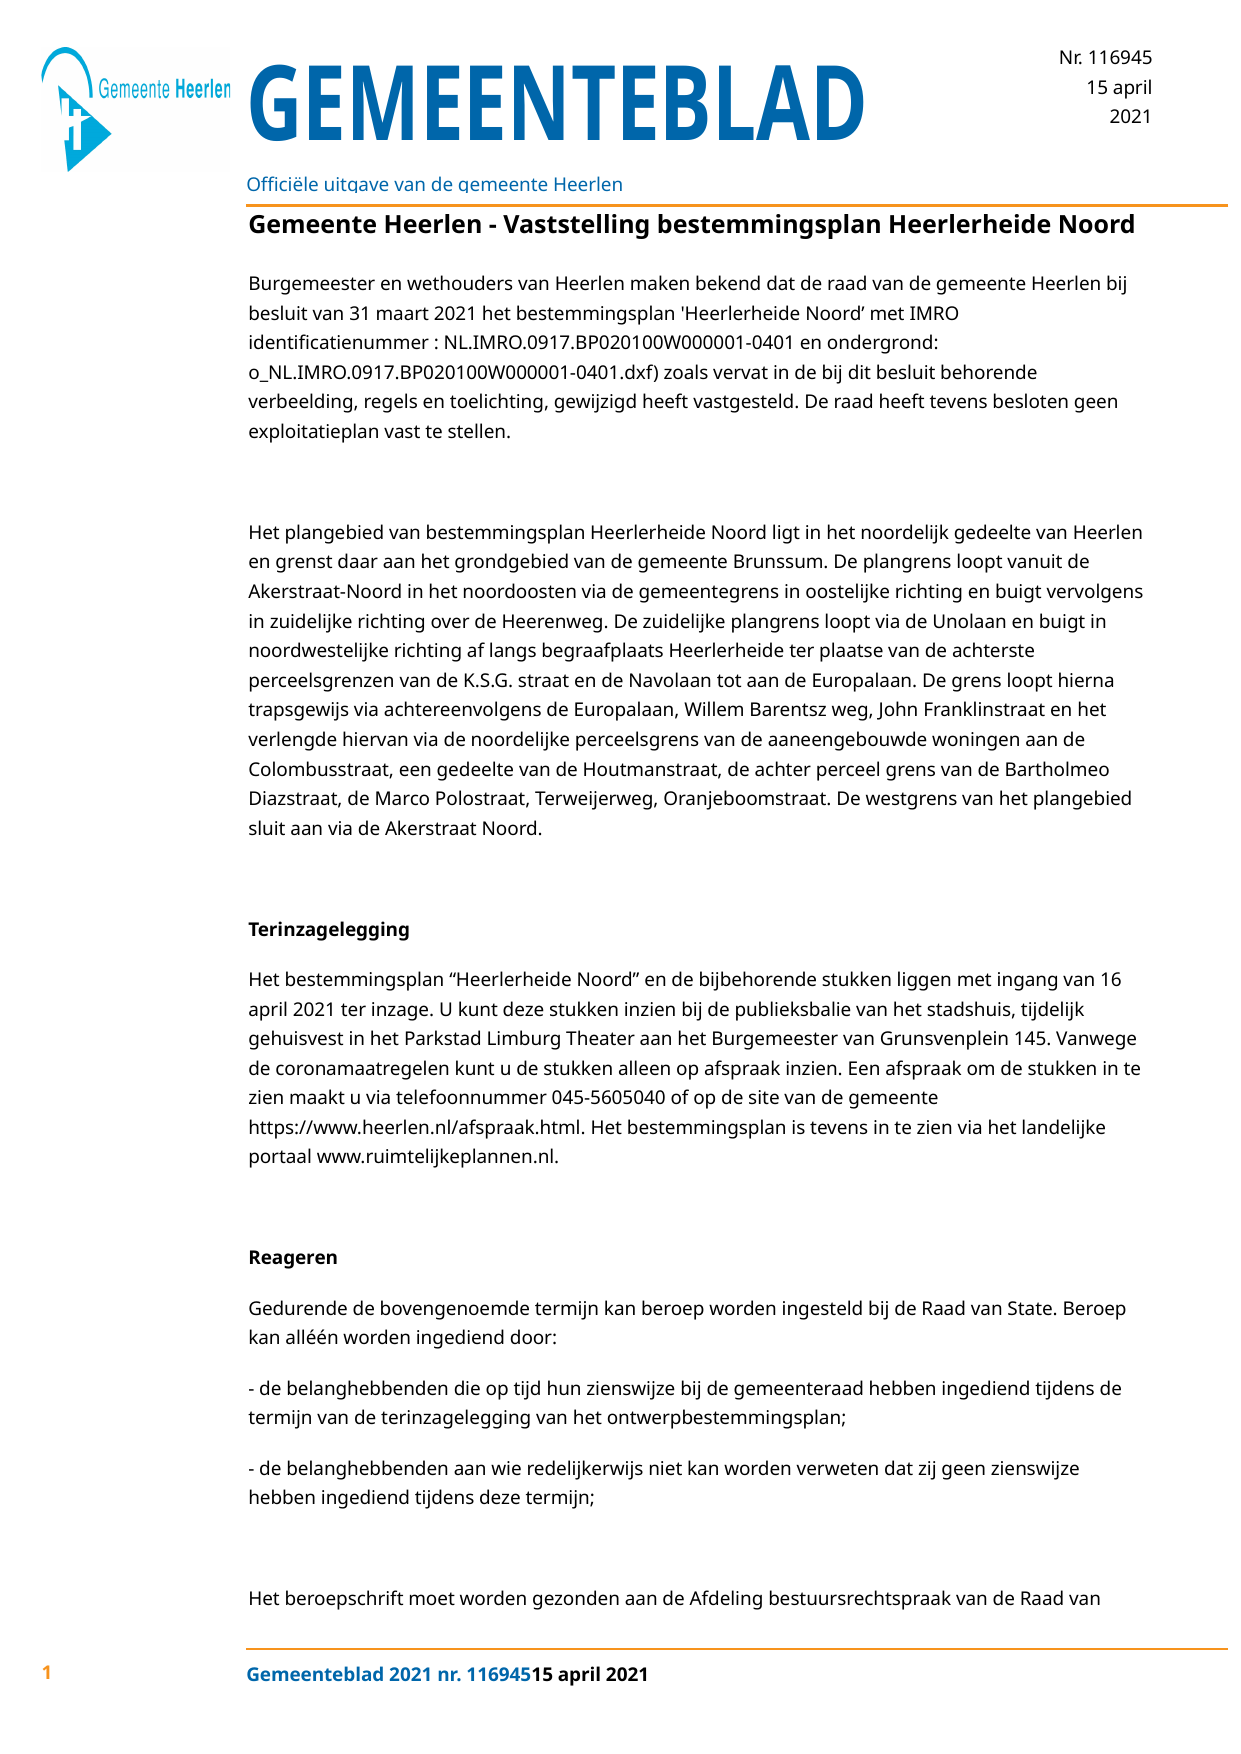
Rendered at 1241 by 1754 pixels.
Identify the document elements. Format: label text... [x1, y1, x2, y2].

text Gedurende de bovengenoemde termijn kan beroep worden ingesteld bij de Raad van State. Beroep kan alléén worden ingediend door: [248, 1295, 1152, 1350]
text Het plangebied van bestemmingsplan Heerlerheide Noord ligt in het noordelijk gedeelte van Heerlen en grenst daar aan het grondgebied van de gemeente Brunssum. De plangrens loopt vanuit de Akerstraat-Noord in het noordoosten via de gemeentegrens in oostelijke richting en buigt vervolgens in zuidelijke richting over de Heerenweg. De zuidelijke plangrens loopt via de Unolaan en buigt in noordwestelijke richting af langs begraafplaats Heerlerheide ter plaatse van de achterste perceelsgrenzen van de K.S.G. straat en de Navolaan tot aan de Europalaan. De grens loopt hierna trapsgewijs via achtereenvolgens de Europalaan, Willem Barentsz weg, John Franklinstraat en het verlengde hiervan via de noordelijke perceelsgrens van de aaneengebouwde woningen aan de Colombusstraat, een gedeelte van de Houtmanstraat, de achter perceel grens van de Bartholmeo Diazstraat, de Marco Polostraat, Terweijerweg, Oranjeboomstraat. De westgrens van het plangebied sluit aan via de Akerstraat Noord. [248, 519, 1152, 841]
text Burgemeester en wethouders van Heerlen maken bekend dat de raad van de gemeente Heerlen bij besluit van 31 maart 2021 het bestemmingsplan 'Heerlerheide Noord’ met IMRO identificatienummer : NL.IMRO.0917.BP020100W000001-0401 en ondergrond: o_NL.IMRO.0917.BP020100W000001-0401.dxf) zoals vervat in de bij dit besluit behorende verbeelding, regels en toelichting, gewijzigd heeft vastgesteld. De raad heeft tevens besloten geen exploitatieplan vast te stellen. [248, 270, 1152, 444]
text Gemeente Heerlen - Vaststelling bestemmingsplan Heerlerheide Noord [248, 207, 1152, 241]
text - de belanghebbenden aan wie redelijkerwijs niet kan worden verweten dat zij geen zienswijze hebben ingediend tijdens deze termijn; [248, 1455, 1152, 1510]
text Terinzagelegging [248, 916, 1152, 941]
picture [41, 47, 231, 172]
text - de belanghebbenden die op tijd hun zienswijze bij de gemeenteraad hebben ingediend tijdens de termijn van de terinzagelegging van het ontwerpbestemmingsplan; [248, 1375, 1152, 1430]
text Reageren [248, 1244, 1152, 1270]
picture [41, 47, 59, 70]
text Het beroepschrift moet worden gezonden aan de Afdeling bestuursrechtspraak van de Raad van [248, 1585, 1152, 1611]
text Het bestemmingsplan “Heerlerheide Noord” en de bijbehorende stukken liggen met ingang van 16 april 2021 ter inzage. U kunt deze stukken inzien bij de publieksbalie van het stadshuis, tijdelijk gehuisvest in het Parkstad Limburg Theater aan het Burgemeester van Grunsvenplein 145. Vanwege de coronamaatregelen kunt u de stukken alleen op afspraak inzien. Een afspraak om de stukken in te zien maakt u via telefoonnummer 045-5605040 of op de site van de gemeente https://www.heerlen.nl/afspraak.html. Het bestemmingsplan is tevens in te zien via het landelijke portaal www.ruimtelijkeplannen.nl. [248, 966, 1152, 1169]
